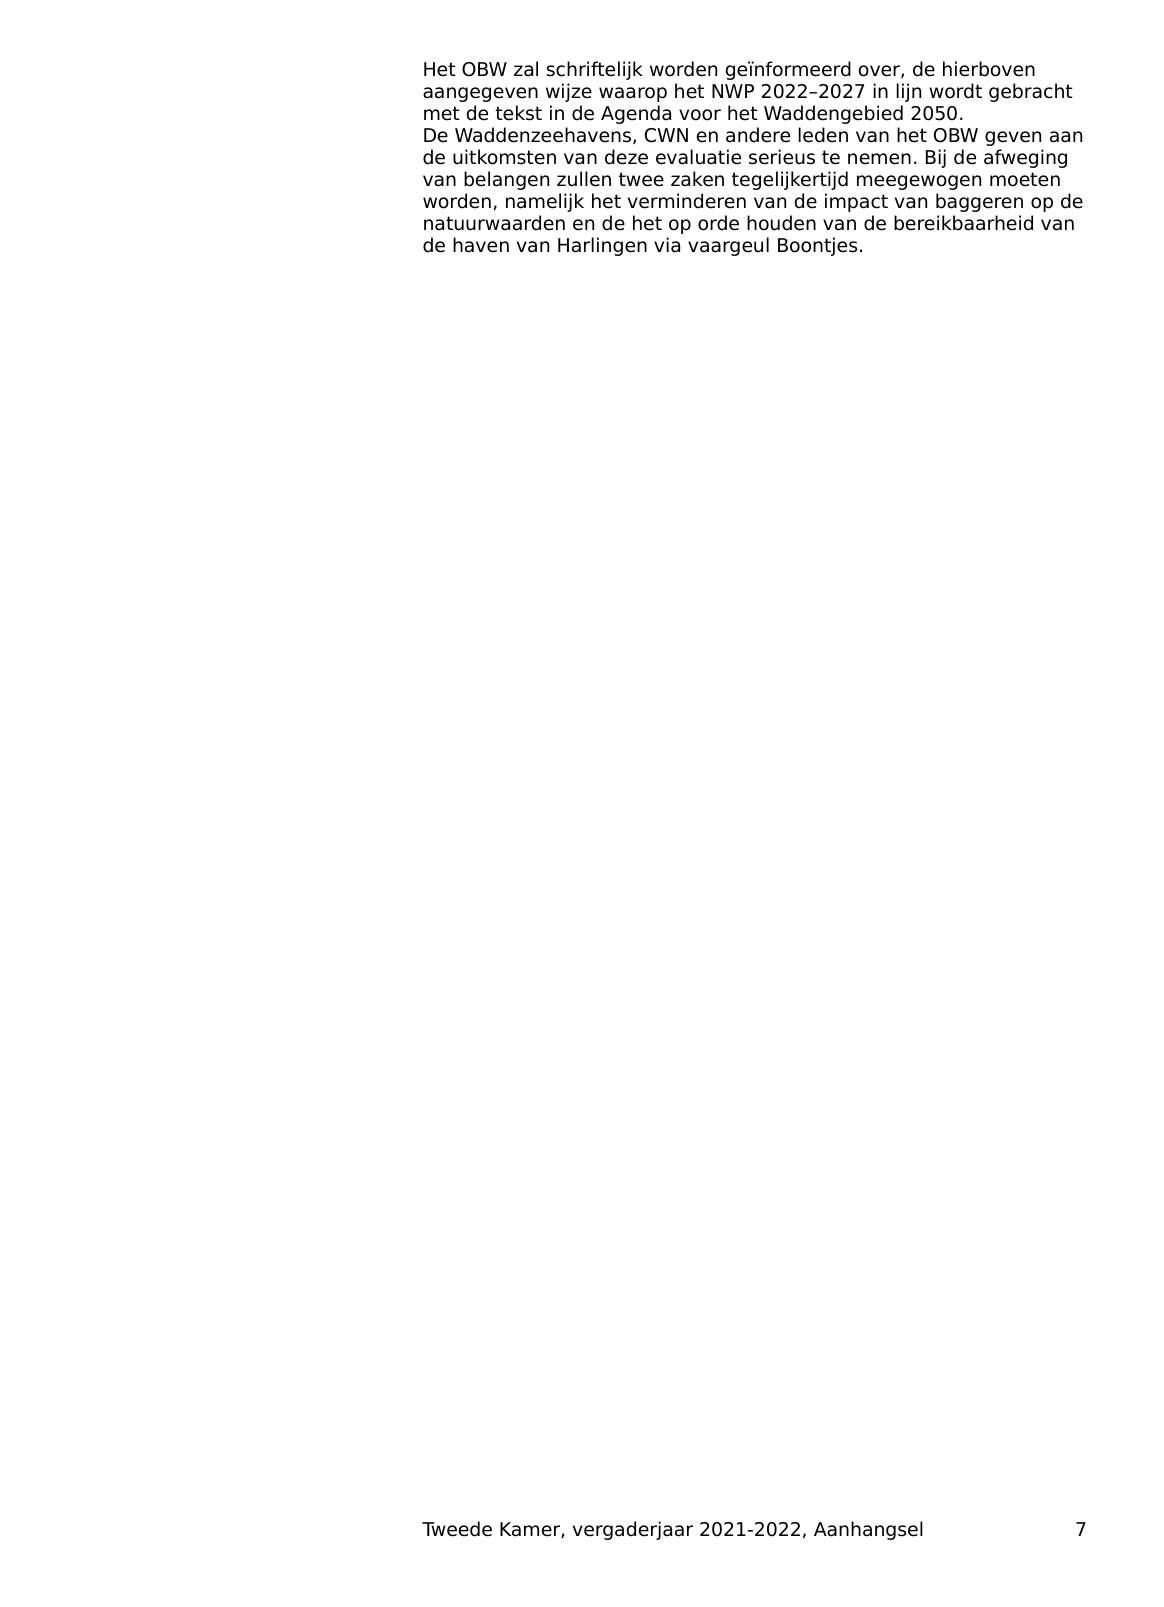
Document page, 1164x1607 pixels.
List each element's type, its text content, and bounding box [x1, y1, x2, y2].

text De Waddenzeehavens, CWN en andere leden van het OBW geven aan de uitkomsten van deze evaluatie serieus te nemen. Bij de afweging van belangen zullen twee zaken tegelijkertijd meegewogen moeten worden, namelijk het verminderen van de impact van baggeren op de natuurwaarden en de het op orde houden van de bereikbaarheid van de haven van Harlingen via vaargeul Boontjes. [422, 125, 1087, 257]
text Het OBW zal schriftelijk worden geïnformeerd over, de hierboven aangegeven wijze waarop het NWP 2022–2027 in lijn wordt gebracht met de tekst in de Agenda voor het Waddengebied 2050. [422, 59, 1087, 125]
